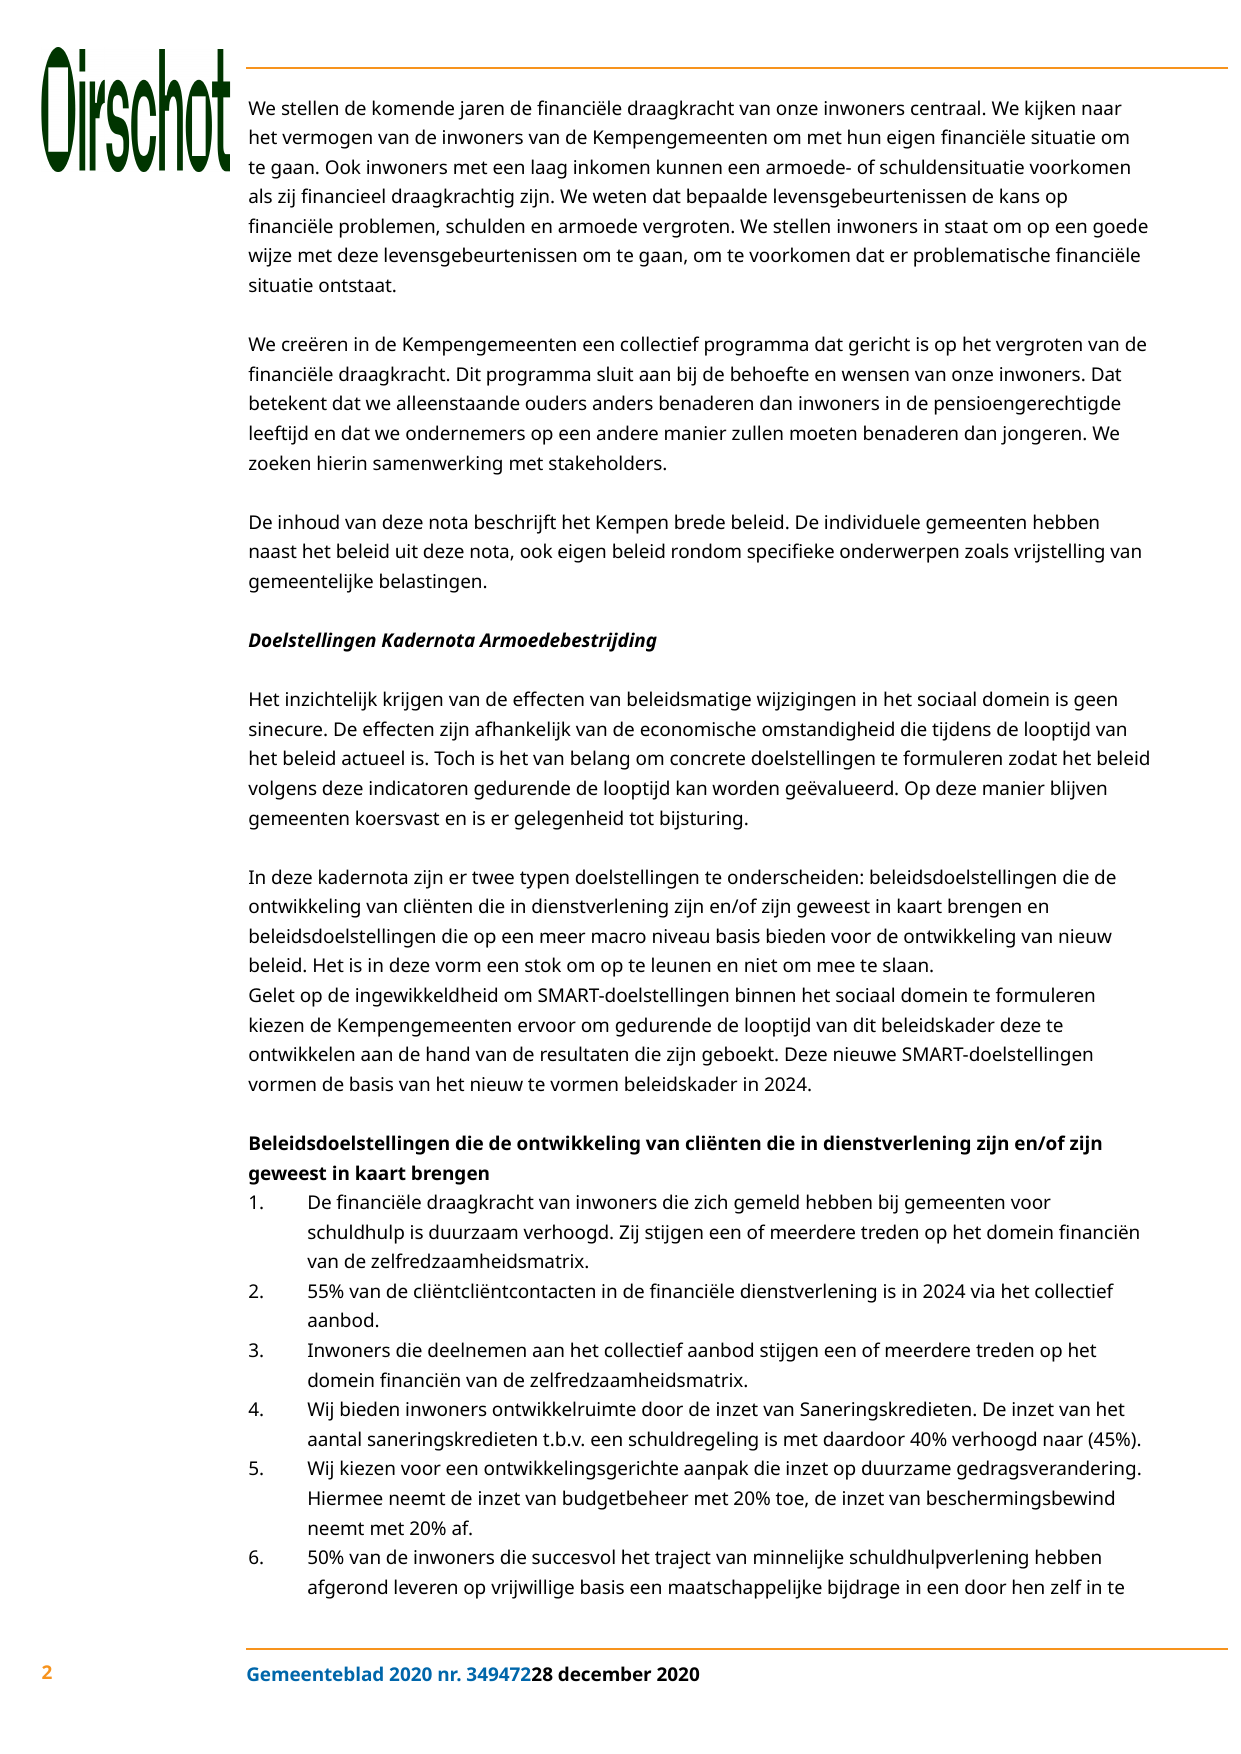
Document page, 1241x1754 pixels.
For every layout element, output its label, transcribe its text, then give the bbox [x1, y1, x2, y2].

text In deze kadernota zijn er twee typen doelstellingen te onderscheiden: beleidsdoelstellingen die de ontwikkeling van cliënten die in dienstverlening zijn en/of zijn geweest in kaart brengen en beleidsdoelstellingen die op een meer macro niveau basis bieden voor de ontwikkeling van nieuw beleid. Het is in deze vorm een stok om op te leunen en niet om mee te slaan. [248, 864, 1152, 978]
text Gelet op de ingewikkeldheid om SMART-doelstellingen binnen het sociaal domein te formuleren kiezen de Kempengemeenten ervoor om gedurende de looptijd van dit beleidskader deze te ontwikkelen aan de hand van de resultaten die zijn geboekt. Deze nieuwe SMART-doelstellingen vormen de basis van het nieuw te vormen beleidskader in 2024. [248, 982, 1152, 1097]
text De inhoud van deze nota beschrijft het Kempen brede beleid. De individuele gemeenten hebben naast het beleid uit deze nota, ook eigen beleid rondom specifieke onderwerpen zoals vrijstelling van gemeentelijke belastingen. [248, 509, 1152, 594]
picture [41, 47, 231, 172]
list Wij kiezen voor een ontwikkelingsgerichte aanpak die inzet op duurzame gedragsverandering. Hiermee neemt de inzet van budgetbeheer met 20% toe, de inzet van beschermingsbewind neemt met 20% af. [248, 1456, 1152, 1541]
text Beleidsdoelstellingen die de ontwikkeling van cliënten die in dienstverlening zijn en/of zijn geweest in kaart brengen [248, 1130, 1152, 1186]
list Inwoners die deelnemen aan het collectief aanbod stijgen een of meerdere treden op het domein financiën van de zelfredzaamheidsmatrix. [248, 1337, 1152, 1393]
list 50% van de inwoners die succesvol het traject van minnelijke schuldhulpverlening hebben afgerond leveren op vrijwillige basis een maatschappelijke bijdrage in een door hen zelf in te [248, 1544, 1152, 1600]
list 55% van de cliëntcliëntcontacten in de financiële dienstverlening is in 2024 via het collectief aanbod. [248, 1278, 1152, 1333]
text We stellen de komende jaren de financiële draagkracht van onze inwoners centraal. We kijken naar het vermogen van de inwoners van de Kempengemeenten om met hun eigen financiële situatie om te gaan. Ook inwoners met een laag inkomen kunnen een armoede- of schuldensituatie voorkomen als zij financieel draagkrachtig zijn. We weten dat bepaalde levensgebeurtenissen de kans op financiële problemen, schulden en armoede vergroten. We stellen inwoners in staat om op een goede wijze met deze levensgebeurtenissen om te gaan, om te voorkomen dat er problematische financiële situatie ontstaat. [248, 95, 1152, 298]
text Het inzichtelijk krijgen van de effecten van beleidsmatige wijzigingen in het sociaal domein is geen sinecure. De effecten zijn afhankelijk van de economische omstandigheid die tijdens de looptijd van het beleid actueel is. Toch is het van belang om concrete doelstellingen te formuleren zodat het beleid volgens deze indicatoren gedurende de looptijd kan worden geëvalueerd. Op deze manier blijven gemeenten koersvast en is er gelegenheid tot bijsturing. [248, 686, 1152, 831]
list Wij bieden inwoners ontwikkelruimte door de inzet van Saneringskredieten. De inzet van het aantal saneringskredieten t.b.v. een schuldregeling is met daardoor 40% verhoogd naar (45%). [248, 1396, 1152, 1452]
text Doelstellingen Kadernota Armoedebestrijding [248, 627, 1152, 653]
text We creëren in de Kempengemeenten een collectief programma dat gericht is op het vergroten van de financiële draagkracht. Dit programma sluit aan bij de behoefte en wensen van onze inwoners. Dat betekent dat we alleenstaande ouders anders benaderen dan inwoners in de pensioengerechtigde leeftijd en dat we ondernemers op een andere manier zullen moeten benaderen dan jongeren. We zoeken hierin samenwerking met stakeholders. [248, 331, 1152, 476]
list De financiële draagkracht van inwoners die zich gemeld hebben bij gemeenten voor schuldhulp is duurzaam verhoogd. Zij stijgen een of meerdere treden op het domein financiën van de zelfredzaamheidsmatrix. [248, 1189, 1152, 1274]
